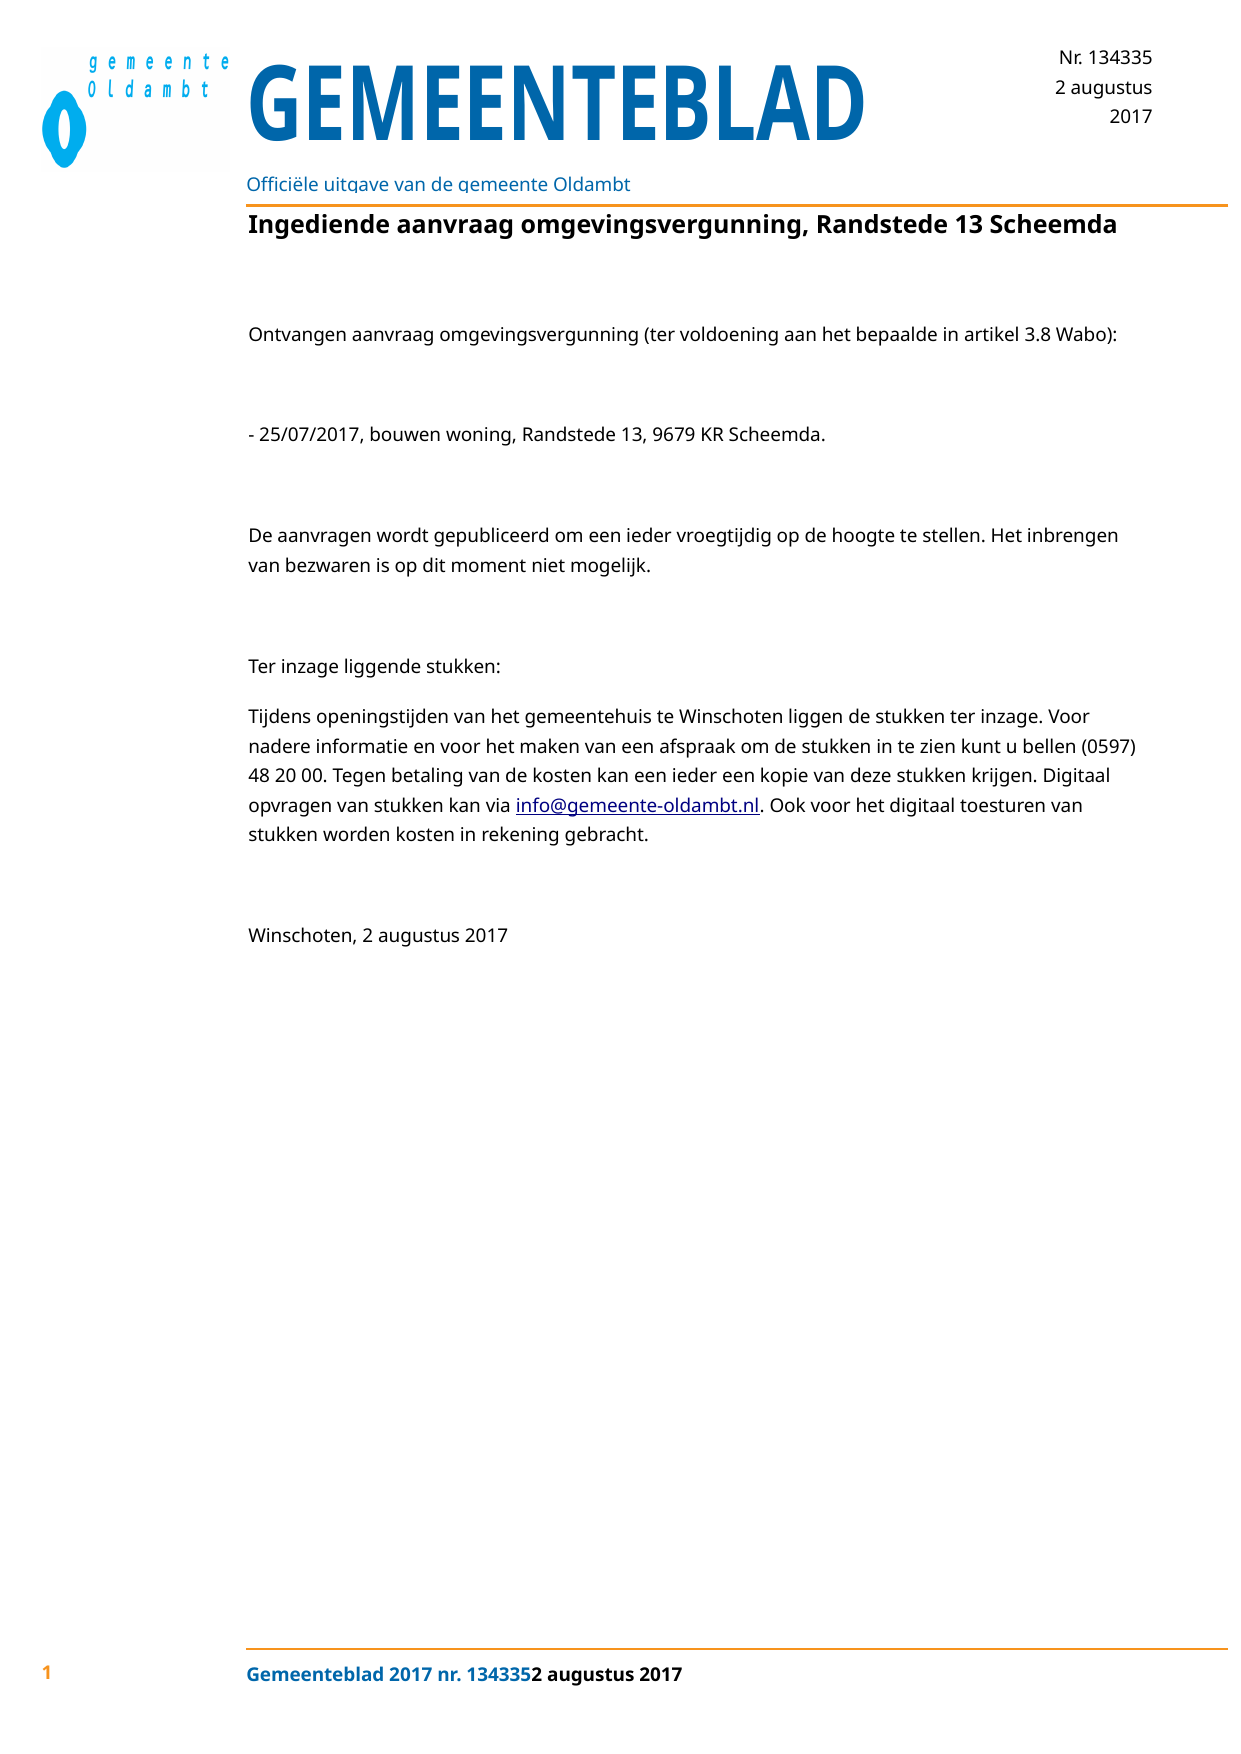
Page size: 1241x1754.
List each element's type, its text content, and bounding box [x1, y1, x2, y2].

text Ontvangen aanvraag omgevingsvergunning (ter voldoening aan het bepaalde in artikel 3.8 Wabo): [248, 321, 1152, 346]
text Tijdens openingstijden van het gemeentehuis te Winschoten liggen de stukken ter inzage. Voor nadere informatie en voor het maken van een afspraak om de stukken in te zien kunt u bellen (0597) 48 20 00. Tegen betaling van de kosten kan een ieder een kopie van deze stukken krijgen. Digitaal opvragen van stukken kan via info@gemeente-oldambt.nl. Ook voor het digitaal toesturen van stukken worden kosten in rekening gebracht. [248, 703, 1152, 847]
picture [41, 47, 231, 172]
text Ter inzage liggende stukken: [248, 653, 1152, 678]
text - 25/07/2017, bouwen woning, Randstede 13, 9679 KR Scheemda. [248, 422, 1152, 447]
text Ingediende aanvraag omgevingsvergunning, Randstede 13 Scheemda [248, 207, 1152, 241]
text De aanvragen wordt gepubliceerd om een ieder vroegtijdig op de hoogte te stellen. Het inbrengen van bezwaren is op dit moment niet mogelijk. [248, 522, 1152, 578]
text Winschoten, 2 augustus 2017 [248, 922, 1152, 948]
